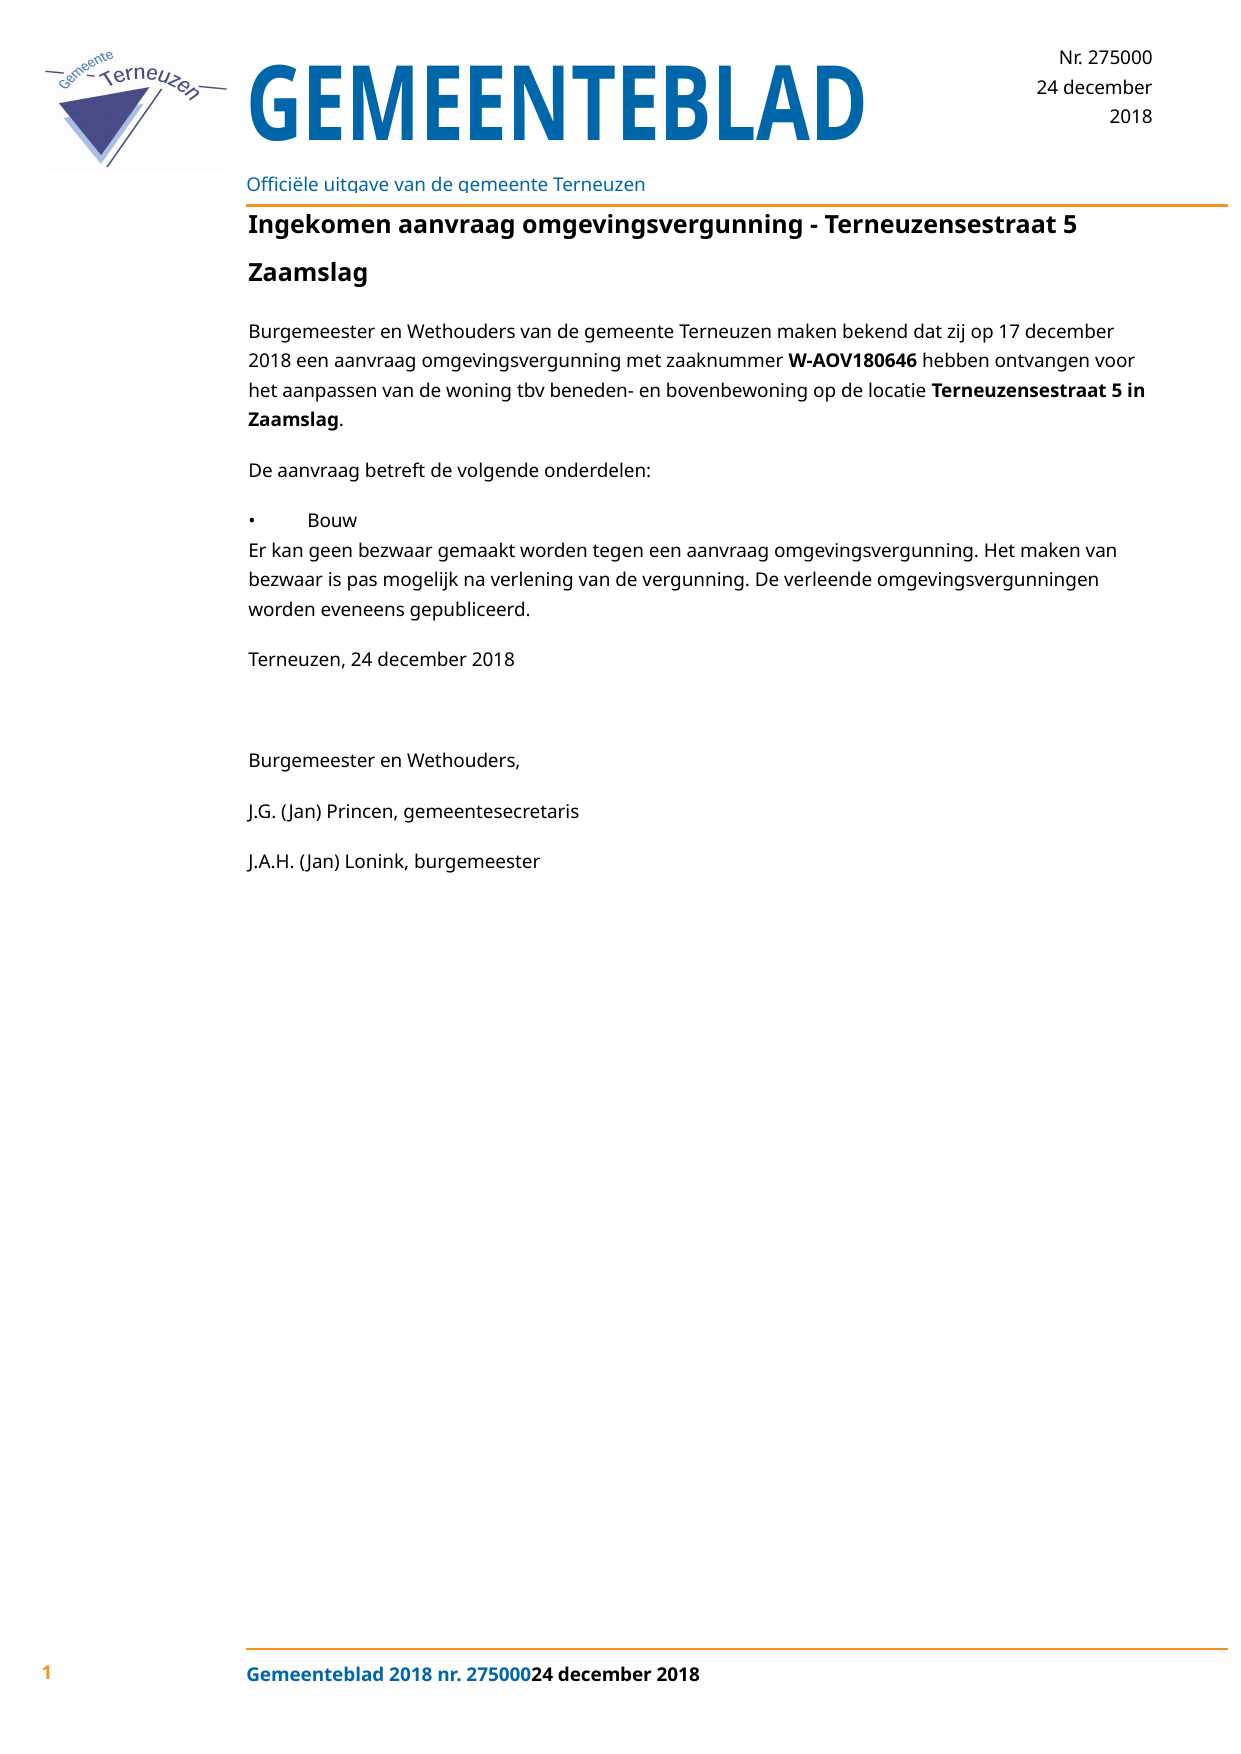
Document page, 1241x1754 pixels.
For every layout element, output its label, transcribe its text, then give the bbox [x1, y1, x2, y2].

text Terneuzen, 24 december 2018 [248, 647, 1152, 672]
list Bouw [248, 507, 1152, 533]
text Er kan geen bezwaar gemaakt worden tegen een aanvraag omgevingsvergunning. Het maken van bezwaar is pas mogelijk na verlening van de vergunning. De verleende omgevingsvergunningen worden eveneens gepubliceerd. [248, 537, 1152, 622]
text J.G. (Jan) Princen, gemeentesecretaris [248, 798, 1152, 824]
text Ingekomen aanvraag omgevingsvergunning - Terneuzensestraat 5 Zaamslag [248, 207, 1152, 288]
text Burgemeester en Wethouders, [248, 747, 1152, 773]
text De aanvraag betreft de volgende onderdelen: [248, 457, 1152, 483]
picture [41, 47, 231, 172]
text Burgemeester en Wethouders van de gemeente Terneuzen maken bekend dat zij op 17 december 2018 een aanvraag omgevingsvergunning met zaaknummer W-AOV180646 hebben ontvangen voor het aanpassen van de woning tbv beneden- en bovenbewoning op de locatie Terneuzensestraat 5 in Zaamslag. [248, 318, 1152, 432]
text J.A.H. (Jan) Lonink, burgemeester [248, 848, 1152, 874]
